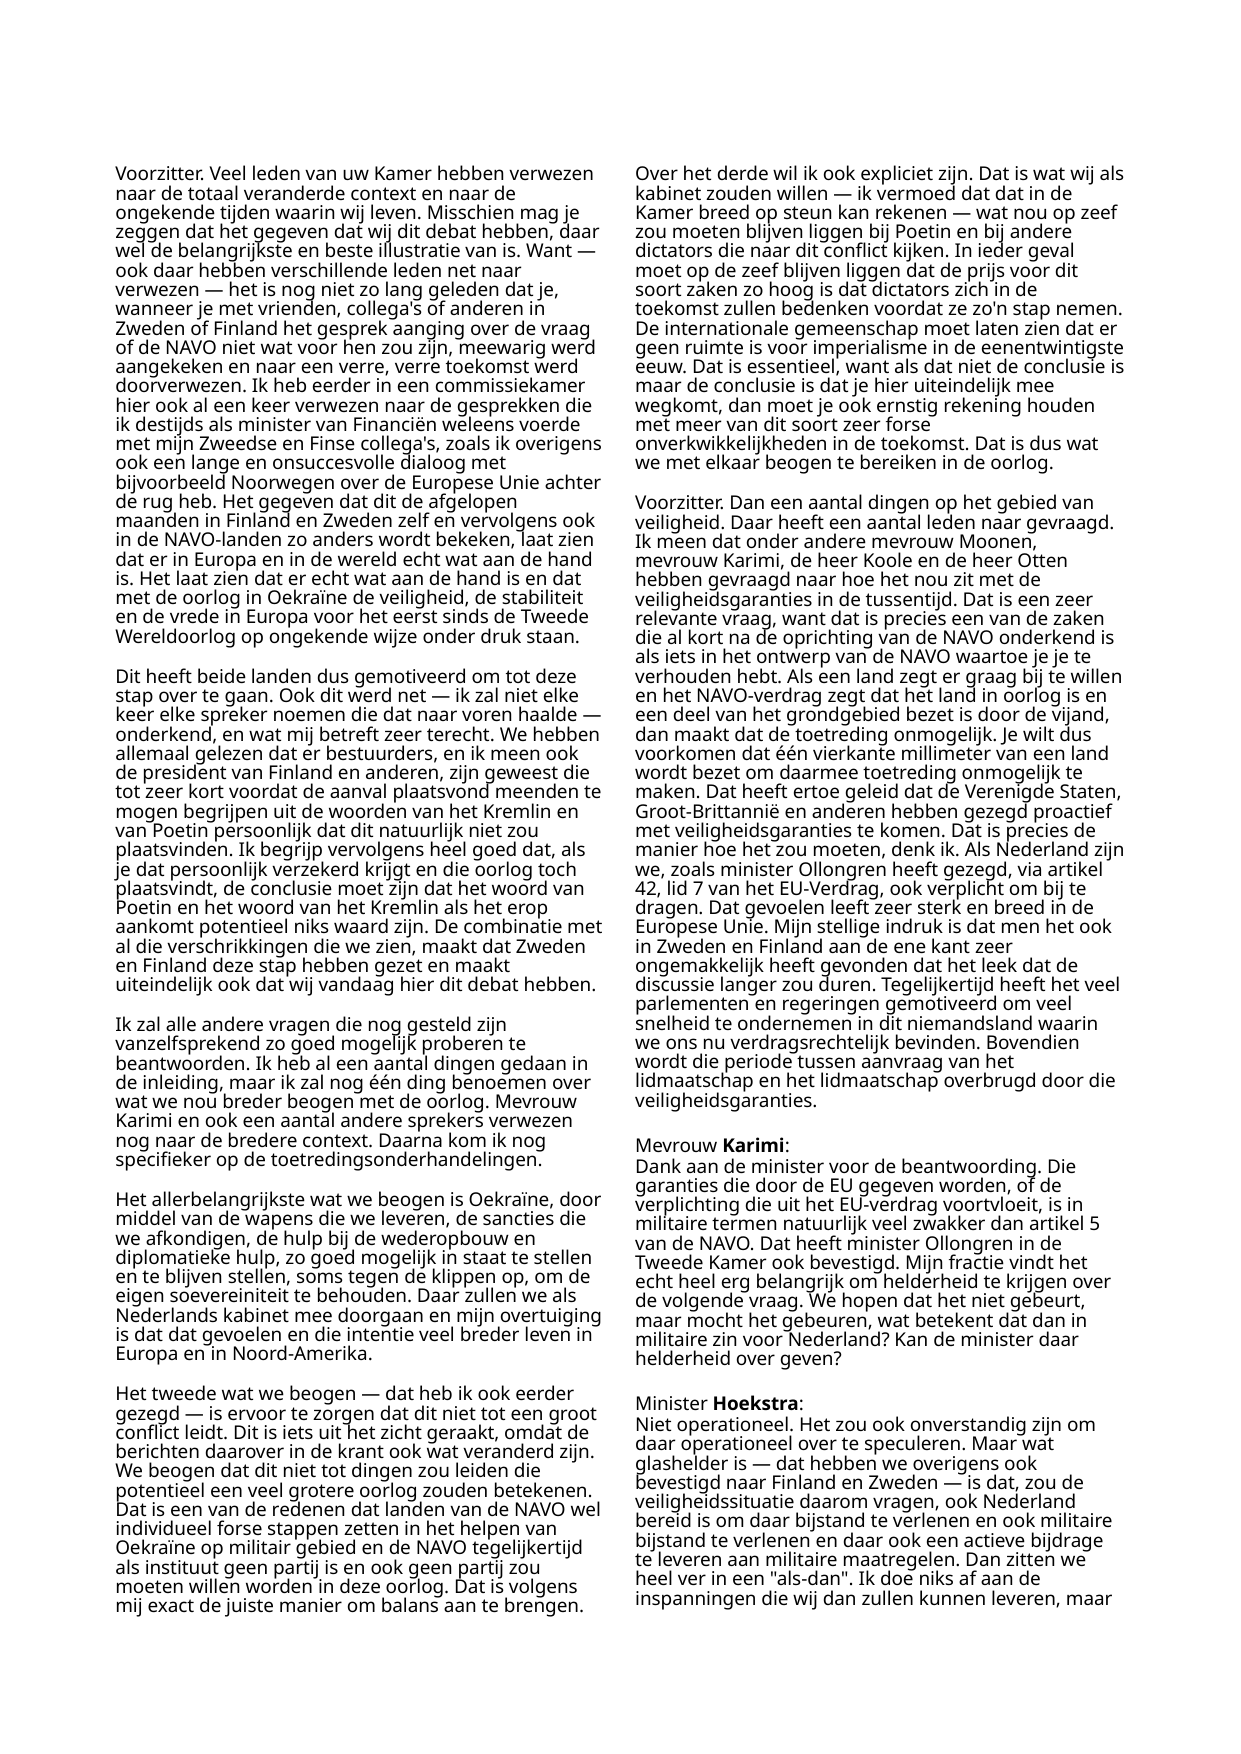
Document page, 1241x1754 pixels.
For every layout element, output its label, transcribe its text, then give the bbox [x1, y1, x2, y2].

text Mevrouw Karimi: [635, 1132, 1125, 1158]
text Minister Hoekstra: [635, 1390, 1125, 1416]
text Het allerbelangrijkste wat we beogen is Oekraïne, door middel van de wapens die we leveren, de sancties die we afkondigen, de hulp bij de wederopbouw en diplomatieke hulp, zo goed mogelijk in staat te stellen en te blijven stellen, soms tegen de klippen op, om de eigen soevereiniteit te behouden. Daar zullen we als Nederlands kabinet mee doorgaan en mijn overtuiging is dat dat gevoelen en die intentie veel breder leven in Europa en in Noord-Amerika. [115, 1191, 605, 1364]
text Dit heeft beide landen dus gemotiveerd om tot deze stap over te gaan. Ook dit werd net — ik zal niet elke keer elke spreker noemen die dat naar voren haalde — onderkend, en wat mij betreft zeer terecht. We hebben allemaal gelezen dat er bestuurders, en ik meen ook de president van Finland en anderen, zijn geweest die tot zeer kort voordat de aanval plaatsvond meenden te mogen begrijpen uit de woorden van het Kremlin en van Poetin persoonlijk dat dit natuurlijk niet zou plaatsvinden. Ik begrijp vervolgens heel goed dat, als je dat persoonlijk verzekerd krijgt en die oorlog toch plaatsvindt, de conclusie moet zijn dat het woord van Poetin en het woord van het Kremlin als het erop aankomt potentieel niks waard zijn. De combinatie met al die verschrikkingen die we zien, maakt dat Zweden en Finland deze stap hebben gezet en maakt uiteindelijk ook dat wij vandaag hier dit debat hebben. [115, 668, 605, 995]
text Niet operationeel. Het zou ook onverstandig zijn om daar operationeel over te speculeren. Maar wat glashelder is — dat hebben we overigens ook bevestigd naar Finland en Zweden — is dat, zou de veiligheidssituatie daarom vragen, ook Nederland bereid is om daar bijstand te verlenen en ook militaire bijstand te verlenen en daar ook een actieve bijdrage te leveren aan militaire maatregelen. Dan zitten we heel ver in een "als-dan". Ik doe niks af aan de inspanningen die wij dan zullen kunnen leveren, maar [635, 1416, 1125, 1609]
text Het tweede wat we beogen — dat heb ik ook eerder gezegd — is ervoor te zorgen dat dit niet tot een groot conflict leidt. Dit is iets uit het zicht geraakt, omdat de berichten daarover in de krant ook wat veranderd zijn. We beogen dat dit niet tot dingen zou leiden die potentieel een veel grotere oorlog zouden betekenen. Dat is een van de redenen dat landen van de NAVO wel individueel forse stappen zetten in het helpen van Oekraïne op militair gebied en de NAVO tegelijkertijd als instituut geen partij is en ook geen partij zou moeten willen worden in deze oorlog. Dat is volgens mij exact de juiste manier om balans aan te brengen. [115, 1385, 605, 1616]
text Dank aan de minister voor de beantwoording. Die garanties die door de EU gegeven worden, of de verplichting die uit het EU-verdrag voortvloeit, is in militaire termen natuurlijk veel zwakker dan artikel 5 van de NAVO. Dat heeft minister Ollongren in de Tweede Kamer ook bevestigd. Mijn fractie vindt het echt heel erg belangrijk om helderheid te krijgen over de volgende vraag. We hopen dat het niet gebeurt, maar mocht het gebeuren, wat betekent dat dan in militaire zin voor Nederland? Kan de minister daar helderheid over geven? [635, 1158, 1125, 1369]
text Voorzitter. Veel leden van uw Kamer hebben verwezen naar de totaal veranderde context en naar de ongekende tijden waarin wij leven. Misschien mag je zeggen dat het gegeven dat wij dit debat hebben, daar wel de belangrijkste en beste illustratie van is. Want — ook daar hebben verschillende leden net naar verwezen — het is nog niet zo lang geleden dat je, wanneer je met vrienden, collega's of anderen in Zweden of Finland het gesprek aanging over de vraag of de NAVO niet wat voor hen zou zijn, meewarig werd aangekeken en naar een verre, verre toekomst werd doorverwezen. Ik heb eerder in een commissiekamer hier ook al een keer verwezen naar de gesprekken die ik destijds als minister van Financiën weleens voerde met mijn Zweedse en Finse collega's, zoals ik overigens ook een lange en onsuccesvolle dialoog met bijvoorbeeld Noorwegen over de Europese Unie achter de rug heb. Het gegeven dat dit de afgelopen maanden in Finland en Zweden zelf en vervolgens ook in de NAVO-landen zo anders wordt bekeken, laat zien dat er in Europa en in de wereld echt wat aan de hand is. Het laat zien dat er echt wat aan de hand is en dat met de oorlog in Oekraïne de veiligheid, de stabiliteit en de vrede in Europa voor het eerst sinds de Tweede Wereldoorlog op ongekende wijze onder druk staan. [115, 165, 605, 647]
text Over het derde wil ik ook expliciet zijn. Dat is wat wij als kabinet zouden willen — ik vermoed dat dat in de Kamer breed op steun kan rekenen — wat nou op zeef zou moeten blijven liggen bij Poetin en bij andere dictators die naar dit conflict kijken. In ieder geval moet op de zeef blijven liggen dat de prijs voor dit soort zaken zo hoog is dat dictators zich in de toekomst zullen bedenken voordat ze zo'n stap nemen. De internationale gemeenschap moet laten zien dat er geen ruimte is voor imperialisme in de eenentwintigste eeuw. Dat is essentieel, want als dat niet de conclusie is maar de conclusie is dat je hier uiteindelijk mee wegkomt, dan moet je ook ernstig rekening houden met meer van dit soort zeer forse onverkwikkelijkheden in de toekomst. Dat is dus wat we met elkaar beogen te bereiken in de oorlog. [635, 165, 1125, 474]
text Voorzitter. Dan een aantal dingen op het gebied van veiligheid. Daar heeft een aantal leden naar gevraagd. Ik meen dat onder andere mevrouw Moonen, mevrouw Karimi, de heer Koole en de heer Otten hebben gevraagd naar hoe het nou zit met de veiligheidsgaranties in de tussentijd. Dat is een zeer relevante vraag, want dat is precies een van de zaken die al kort na de oprichting van de NAVO onderkend is als iets in het ontwerp van de NAVO waartoe je je te verhouden hebt. Als een land zegt er graag bij te willen en het NAVO-verdrag zegt dat het land in oorlog is en een deel van het grondgebied bezet is door de vijand, dan maakt dat de toetreding onmogelijk. Je wilt dus voorkomen dat één vierkante millimeter van een land wordt bezet om daarmee toetreding onmogelijk te maken. Dat heeft ertoe geleid dat de Verenigde Staten, Groot-Brittannië en anderen hebben gezegd proactief met veiligheidsgaranties te komen. Dat is precies de manier hoe het zou moeten, denk ik. Als Nederland zijn we, zoals minister Ollongren heeft gezegd, via artikel 42, lid 7 van het EU-Verdrag, ook verplicht om bij te dragen. Dat gevoelen leeft zeer sterk en breed in de Europese Unie. Mijn stellige indruk is dat men het ook in Zweden en Finland aan de ene kant zeer ongemakkelijk heeft gevonden dat het leek dat de discussie langer zou duren. Tegelijkertijd heeft het veel parlementen en regeringen gemotiveerd om veel snelheid te ondernemen in dit niemandsland waarin we ons nu verdragsrechtelijk bevinden. Bovendien wordt die periode tussen aanvraag van het lidmaatschap en het lidmaatschap overbrugd door die veiligheidsgaranties. [635, 494, 1125, 1111]
text Ik zal alle andere vragen die nog gesteld zijn vanzelfsprekend zo goed mogelijk proberen te beantwoorden. Ik heb al een aantal dingen gedaan in de inleiding, maar ik zal nog één ding benoemen over wat we nou breder beogen met de oorlog. Mevrouw Karimi en ook een aantal andere sprekers verwezen nog naar de bredere context. Daarna kom ik nog specifieker op de toetredingsonderhandelingen. [115, 1016, 605, 1170]
